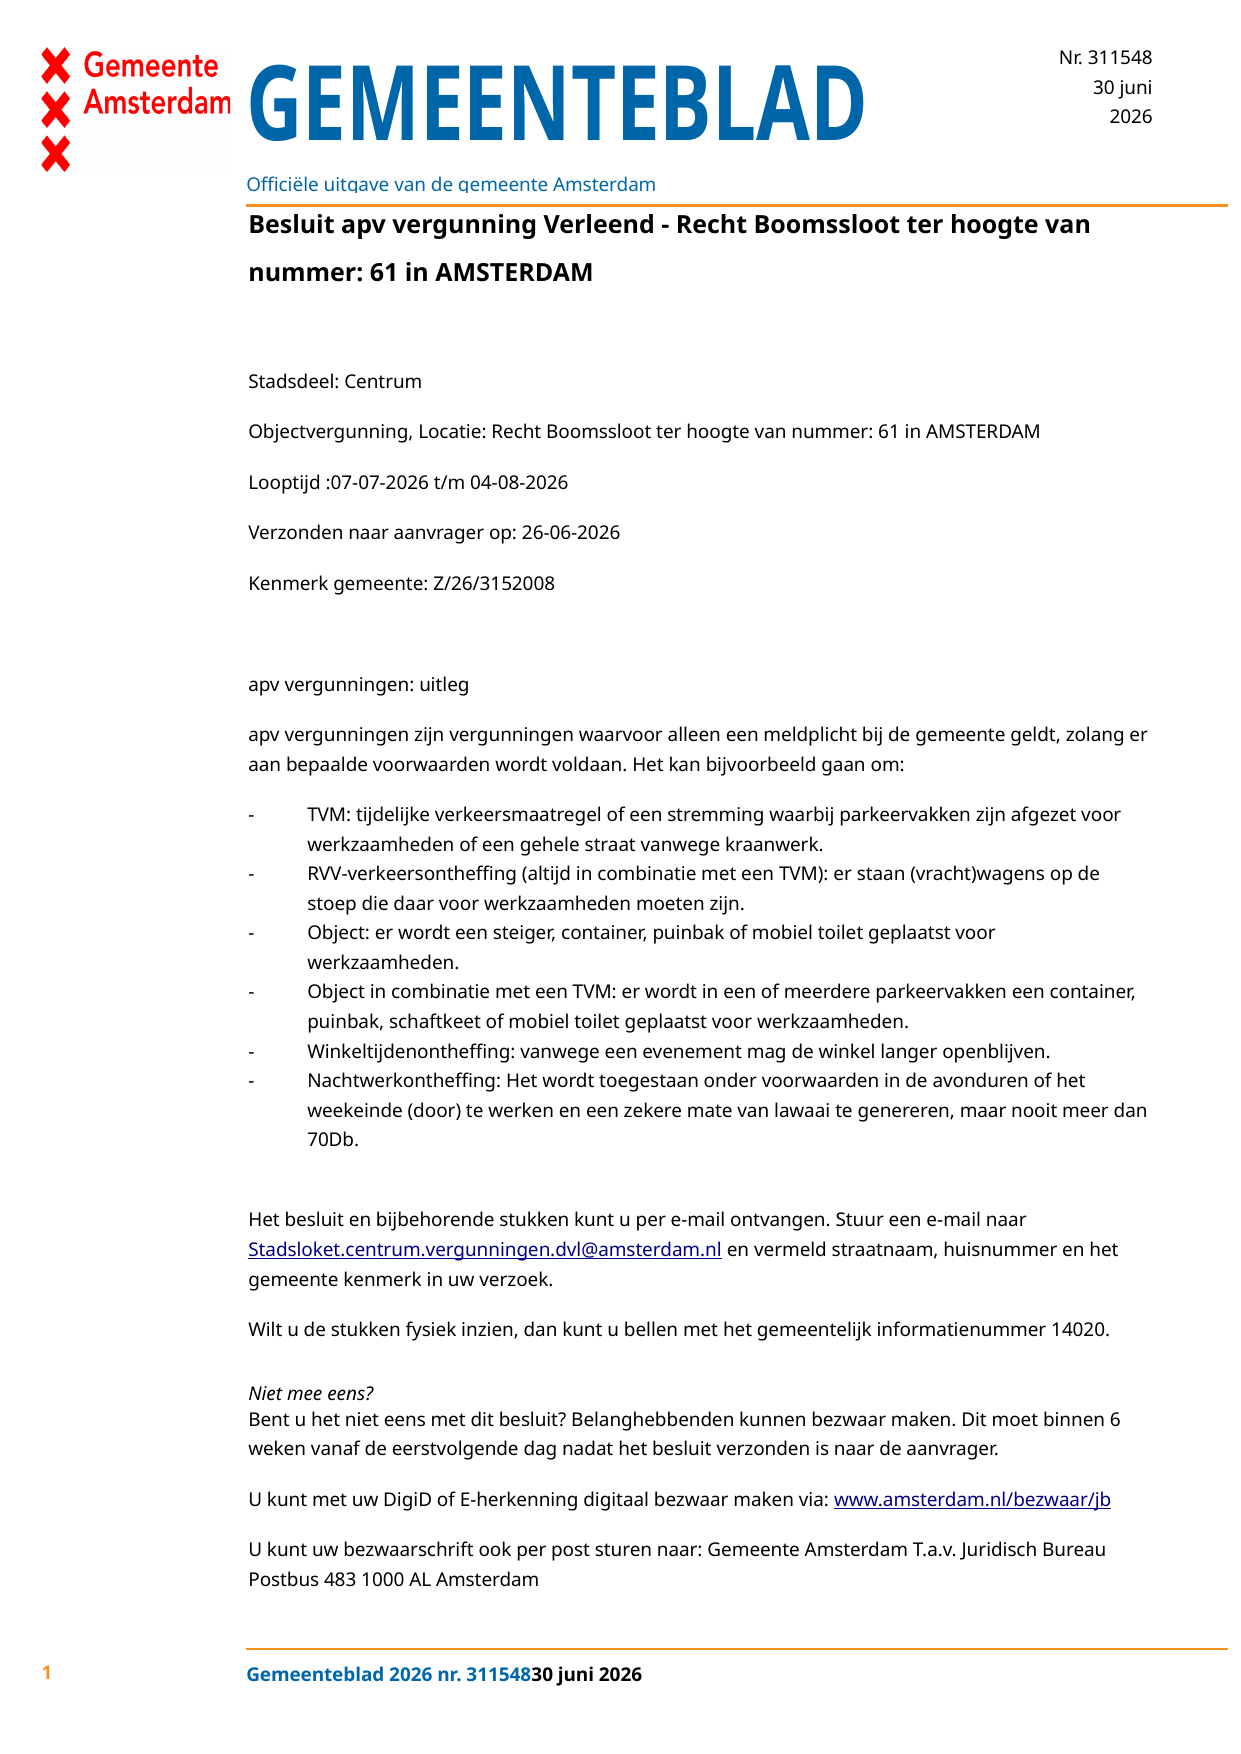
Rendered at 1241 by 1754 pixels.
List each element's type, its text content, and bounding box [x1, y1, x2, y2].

list Nachtwerkontheffing: Het wordt toegestaan onder voorwaarden in de avonduren of het weekeinde (door) te werken en een zekere mate van lawaai te genereren, maar nooit meer dan 70Db. [248, 1067, 1152, 1152]
list Winkeltijdenontheffing: vanwege een evenement mag de winkel langer openblijven. [248, 1038, 1152, 1064]
list TVM: tijdelijke verkeersmaatregel of een stremming waarbij parkeervakken zijn afgezet voor werkzaamheden of een gehele straat vanwege kraanwerk. [248, 801, 1152, 857]
text Besluit apv vergunning Verleend - Recht Boomssloot ter hoogte van nummer: 61 in AMSTERDAM [248, 207, 1152, 288]
text U kunt uw bezwaarschrift ook per post sturen naar: Gemeente Amsterdam T.a.v. Juridisch Bureau Postbus 483 1000 AL Amsterdam [248, 1536, 1152, 1592]
picture [41, 47, 231, 172]
text Wilt u de stukken fysiek inzien, dan kunt u bellen met het gemeentelijk informatienummer 14020. [248, 1316, 1152, 1342]
text Verzonden naar aanvrager op: 26-06-2026 [248, 519, 1152, 545]
text Kenmerk gemeente: Z/26/3152008 [248, 570, 1152, 596]
text Niet mee eens? [248, 1380, 1152, 1406]
text Het besluit en bijbehorende stukken kunt u per e-mail ontvangen. Stuur een e-mail naar Stadsloket.centrum.vergunningen.dvl@amsterdam.nl en vermeld straatnaam, huisnummer en het gemeente kenmerk in uw verzoek. [248, 1207, 1152, 1292]
text Stadsdeel: Centrum [248, 368, 1152, 394]
text Objectvergunning, Locatie: Recht Boomssloot ter hoogte van nummer: 61 in AMSTERDAM [248, 419, 1152, 444]
text Looptijd :07-07-2026 t/m 04-08-2026 [248, 469, 1152, 495]
text apv vergunningen: uitleg [248, 671, 1152, 697]
text U kunt met uw DigiD of E-herkenning digitaal bezwaar maken via: www.amsterdam.nl/bezwaar/jb [248, 1486, 1152, 1512]
text Bent u het niet eens met dit besluit? Belanghebbenden kunnen bezwaar maken. Dit moet binnen 6 weken vanaf de eerstvolgende dag nadat het besluit verzonden is naar de aanvrager. [248, 1406, 1152, 1461]
text apv vergunningen zijn vergunningen waarvoor alleen een meldplicht bij de gemeente geldt, zolang er aan bepaalde voorwaarden wordt voldaan. Het kan bijvoorbeeld gaan om: [248, 721, 1152, 777]
list RVV-verkeersontheffing (altijd in combinatie met een TVM): er staan (vracht)wagens op de stoep die daar voor werkzaamheden moeten zijn. [248, 860, 1152, 916]
list Object in combinatie met een TVM: er wordt in een of meerdere parkeervakken een container, puinbak, schaftkeet of mobiel toilet geplaatst voor werkzaamheden. [248, 979, 1152, 1034]
list Object: er wordt een steiger, container, puinbak of mobiel toilet geplaatst voor werkzaamheden. [248, 919, 1152, 975]
